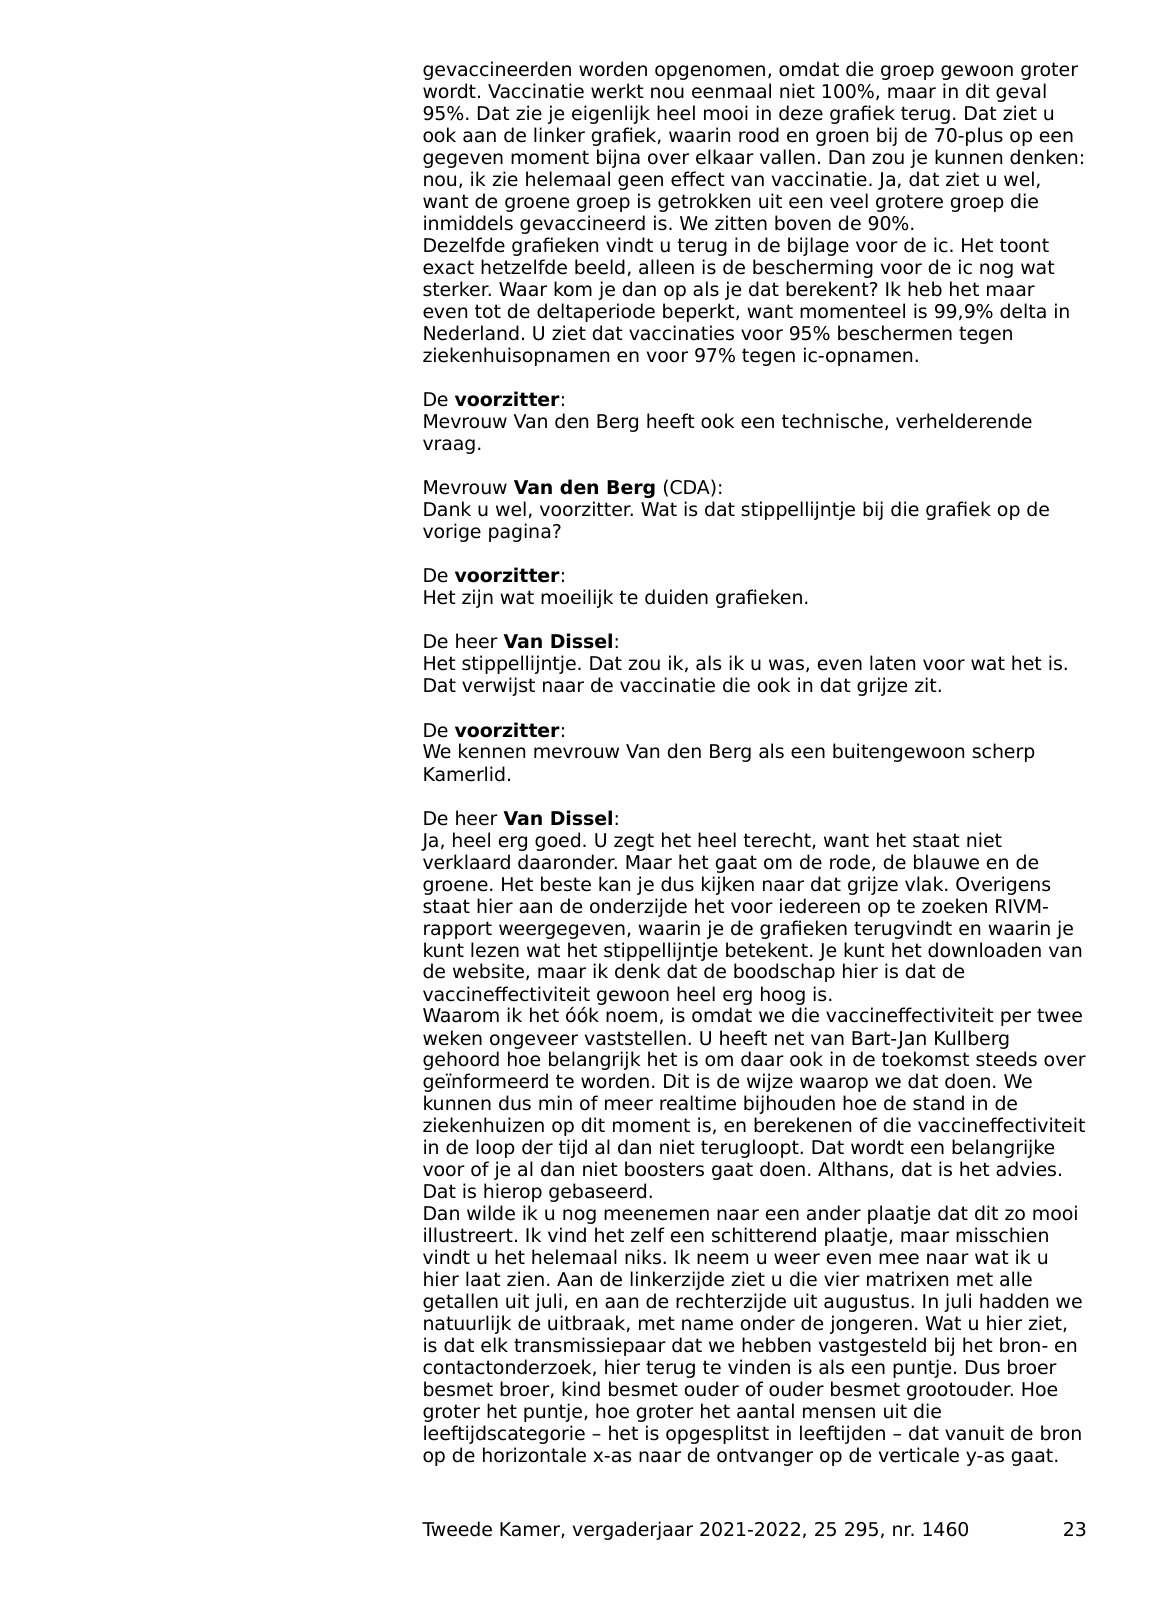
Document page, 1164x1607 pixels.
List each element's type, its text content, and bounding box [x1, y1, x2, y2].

text Het stippellijntje. Dat zou ik, als ik u was, even laten voor wat het is. Dat verwijst naar de vaccinatie die ook in dat grijze zit. [422, 653, 1087, 697]
text De voorzitter: [422, 565, 1087, 587]
text Dezelfde grafieken vindt u terug in de bijlage voor de ic. Het toont exact hetzelfde beeld, alleen is de bescherming voor de ic nog wat sterker. Waar kom je dan op als je dat berekent? Ik heb het maar even tot de deltaperiode beperkt, want momenteel is 99,9% delta in Nederland. U ziet dat vaccinaties voor 95% beschermen tegen ziekenhuisopnamen en voor 97% tegen ic-opnamen. [422, 235, 1087, 367]
text De heer Van Dissel: [422, 808, 1087, 829]
text Dan wilde ik u nog meenemen naar een ander plaatje dat dit zo mooi illustreert. Ik vind het zelf een schitterend plaatje, maar misschien vindt u het helemaal niks. Ik neem u weer even mee naar wat ik u hier laat zien. Aan de linkerzijde ziet u die vier matrixen met alle getallen uit juli, en aan de rechterzijde uit augustus. In juli hadden we natuurlijk de uitbraak, met name onder de jongeren. Wat u hier ziet, is dat elk transmissiepaar dat we hebben vastgesteld bij het bron- en contactonderzoek, hier terug te vinden is als een puntje. Dus broer besmet broer, kind besmet ouder of ouder besmet grootouder. Hoe groter het puntje, hoe groter het aantal mensen uit die leeftijdscategorie – het is opgesplitst in leeftijden – dat vanuit de bron op de horizontale x-as naar de ontvanger op de verticale y-as gaat. [422, 1203, 1087, 1467]
text De heer Van Dissel: [422, 631, 1087, 653]
text Mevrouw Van den Berg heeft ook een technische, verhelderende vraag. [422, 411, 1087, 455]
text Ja, heel erg goed. U zegt het heel terecht, want het staat niet verklaard daaronder. Maar het gaat om de rode, de blauwe en de groene. Het beste kan je dus kijken naar dat grijze vlak. Overigens staat hier aan de onderzijde het voor iedereen op te zoeken RIVM-rapport weergegeven, waarin je de grafieken terugvindt en waarin je kunt lezen wat het stippellijntje betekent. Je kunt het downloaden van de website, maar ik denk dat de boodschap hier is dat de vaccineffectiviteit gewoon heel erg hoog is. [422, 829, 1087, 1005]
text We kennen mevrouw Van den Berg als een buitengewoon scherp Kamerlid. [422, 741, 1087, 785]
text gevaccineerden worden opgenomen, omdat die groep gewoon groter wordt. Vaccinatie werkt nou eenmaal niet 100%, maar in dit geval 95%. Dat zie je eigenlijk heel mooi in deze grafiek terug. Dat ziet u ook aan de linker grafiek, waarin rood en groen bij de 70-plus op een gegeven moment bijna over elkaar vallen. Dan zou je kunnen denken: nou, ik zie helemaal geen effect van vaccinatie. Ja, dat ziet u wel, want de groene groep is getrokken uit een veel grotere groep die inmiddels gevaccineerd is. We zitten boven de 90%. [422, 59, 1087, 235]
text Mevrouw Van den Berg (CDA): [422, 477, 1087, 499]
text De voorzitter: [422, 389, 1087, 411]
text Het zijn wat moeilijk te duiden grafieken. [422, 587, 1087, 609]
text Dank u wel, voorzitter. Wat is dat stippellijntje bij die grafiek op de vorige pagina? [422, 499, 1087, 543]
text Waarom ik het óók noem, is omdat we die vaccineffectiviteit per twee weken ongeveer vaststellen. U heeft net van Bart-Jan Kullberg gehoord hoe belangrijk het is om daar ook in de toekomst steeds over geïnformeerd te worden. Dit is de wijze waarop we dat doen. We kunnen dus min of meer realtime bijhouden hoe de stand in de ziekenhuizen op dit moment is, en berekenen of die vaccineffectiviteit in de loop der tijd al dan niet terugloopt. Dat wordt een belangrijke voor of je al dan niet boosters gaat doen. Althans, dat is het advies. Dat is hierop gebaseerd. [422, 1005, 1087, 1203]
text De voorzitter: [422, 719, 1087, 741]
